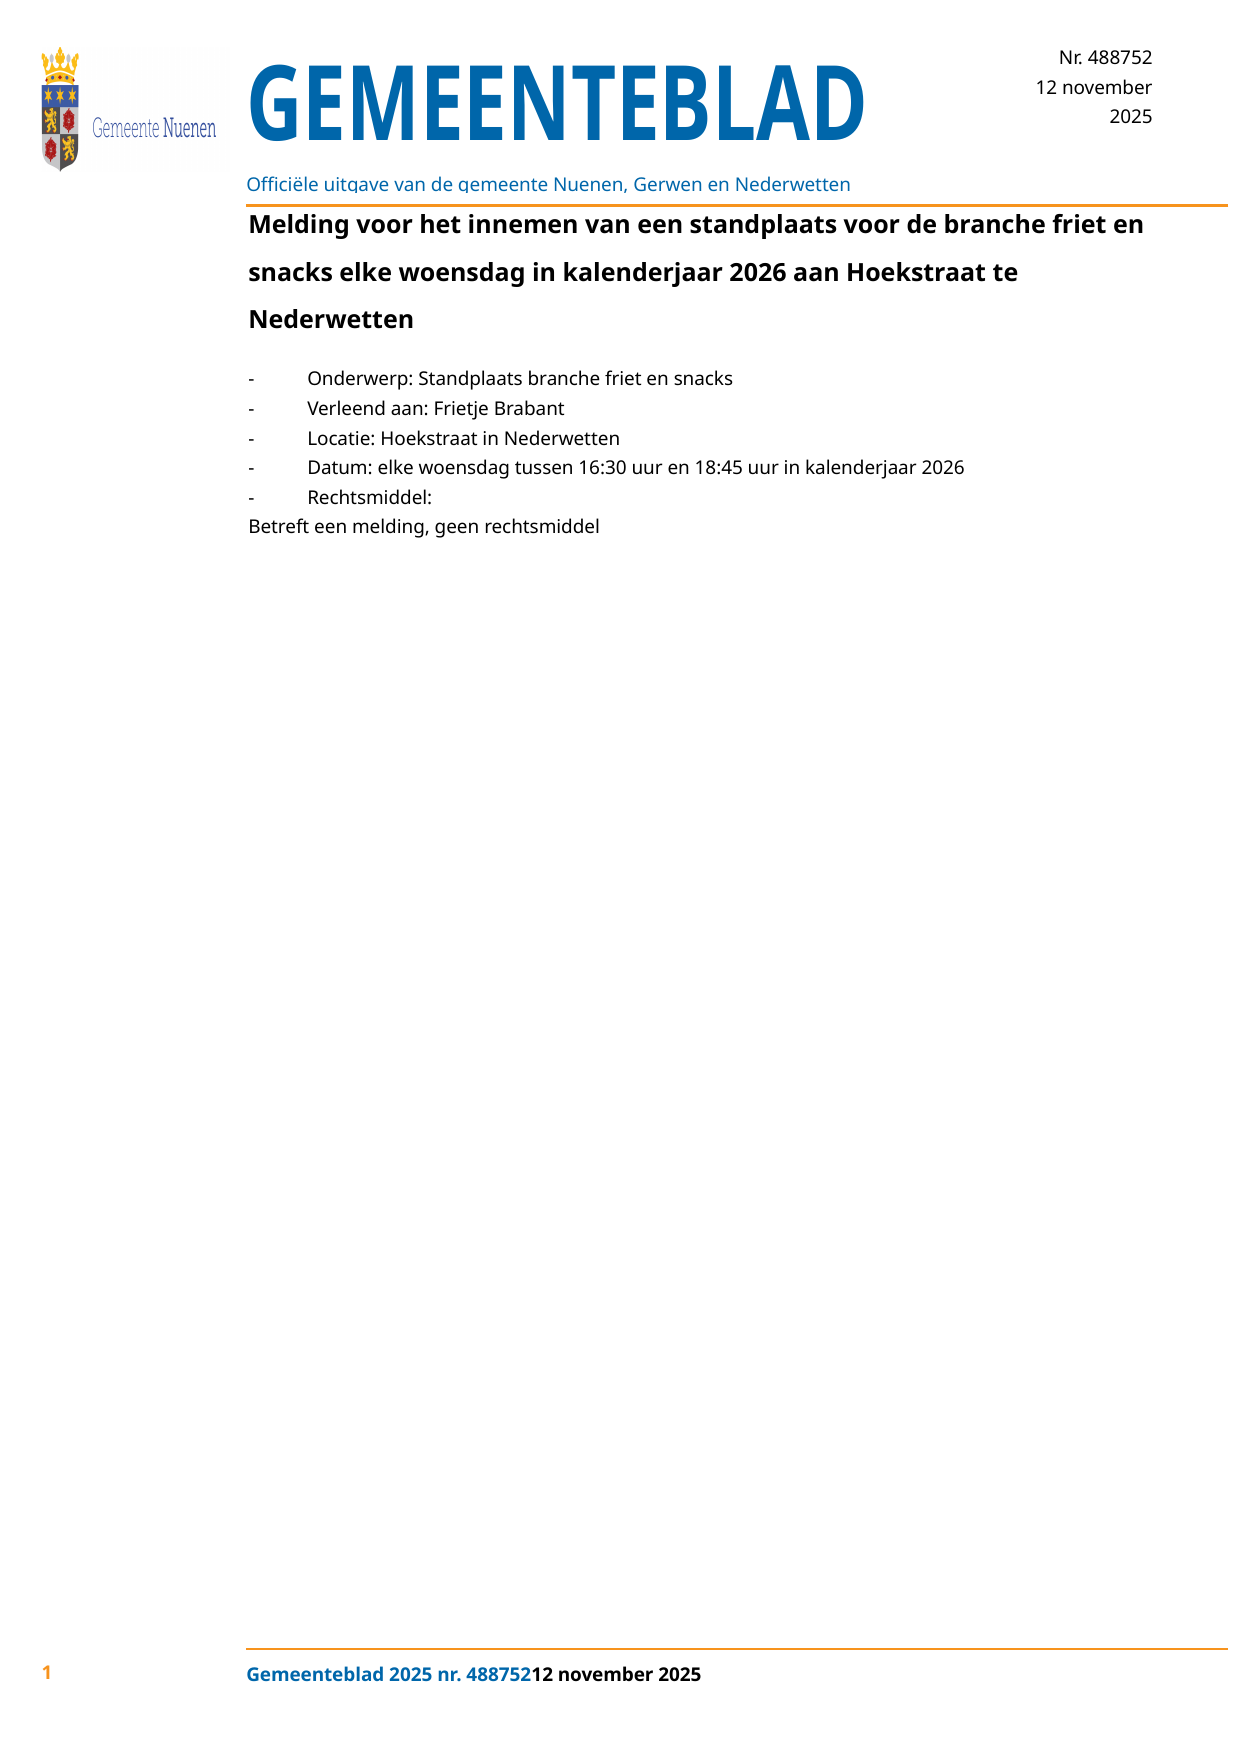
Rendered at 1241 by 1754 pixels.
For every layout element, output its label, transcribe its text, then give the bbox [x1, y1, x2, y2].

text Betreft een melding, geen rechtsmiddel [248, 513, 1152, 539]
list Verleend aan: Frietje Brabant [248, 395, 1152, 421]
list Onderwerp: Standplaats branche friet en snacks [248, 366, 1152, 391]
list Locatie: Hoekstraat in Nederwetten [248, 425, 1152, 450]
list Datum: elke woensdag tussen 16:30 uur en 18:45 uur in kalenderjaar 2026 [248, 454, 1152, 480]
picture [41, 47, 231, 172]
list Rechtsmiddel: [248, 484, 1152, 509]
text Melding voor het innemen van een standplaats voor de branche friet en snacks elke woensdag in kalenderjaar 2026 aan Hoekstraat te Nederwetten [248, 207, 1152, 336]
